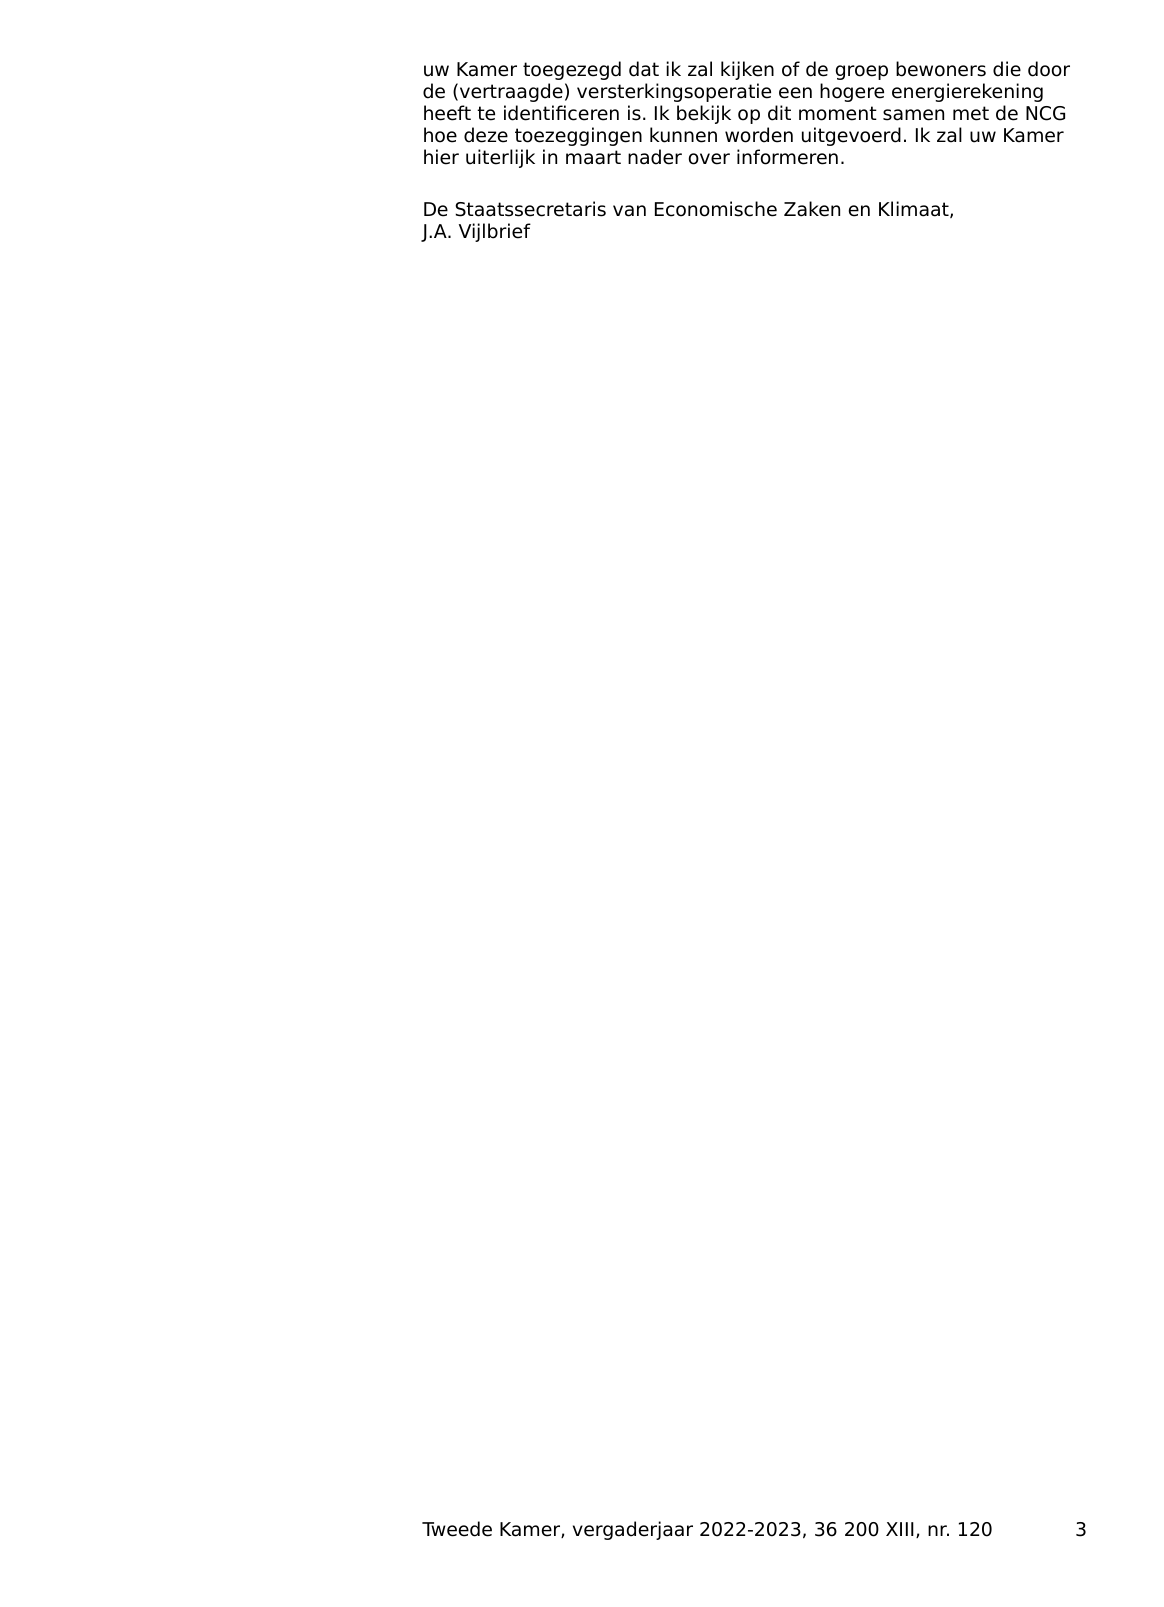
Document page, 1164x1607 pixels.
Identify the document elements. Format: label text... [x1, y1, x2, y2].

text De Staatssecretaris van Economische Zaken en Klimaat, J.A. Vijlbrief [422, 199, 1087, 243]
text uw Kamer toegezegd dat ik zal kijken of de groep bewoners die door de (vertraagde) versterkingsoperatie een hogere energierekening heeft te identificeren is. Ik bekijk op dit moment samen met de NCG hoe deze toezeggingen kunnen worden uitgevoerd. Ik zal uw Kamer hier uiterlijk in maart nader over informeren. [422, 59, 1087, 169]
